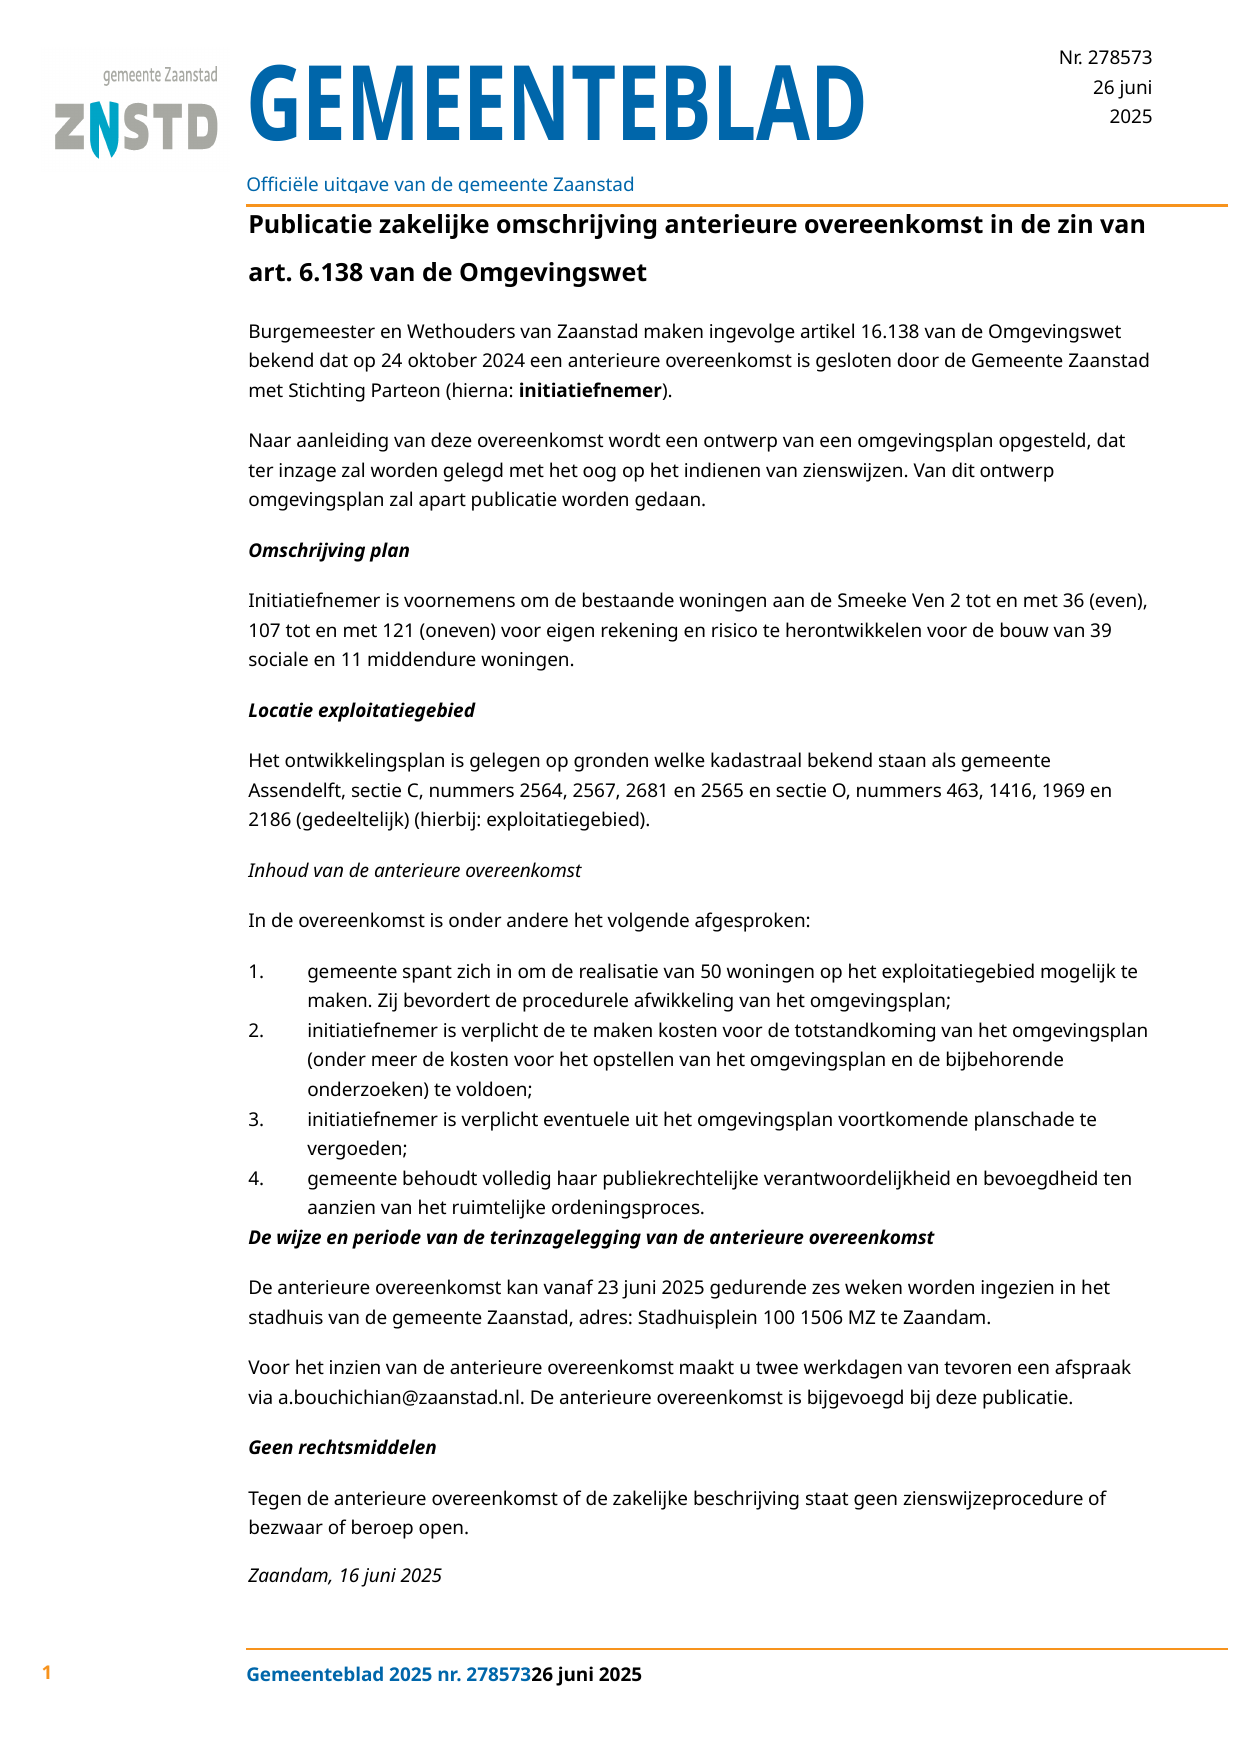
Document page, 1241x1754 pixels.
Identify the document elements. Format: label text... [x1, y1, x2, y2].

text Locatie exploitatiegebied [248, 697, 1152, 723]
text Omschrijving plan [248, 537, 1152, 563]
text Voor het inzien van de anterieure overeenkomst maakt u twee werkdagen van tevoren een afspraak via a.bouchichian@zaanstad.nl. De anterieure overeenkomst is bijgevoegd bij deze publicatie. [248, 1354, 1152, 1410]
list initiatiefnemer is verplicht eventuele uit het omgevingsplan voortkomende planschade te vergoeden; [248, 1106, 1152, 1161]
text Burgemeester en Wethouders van Zaanstad maken ingevolge artikel 16.138 van de Omgevingswet bekend dat op 24 oktober 2024 een anterieure overeenkomst is gesloten door de Gemeente Zaanstad met Stichting Parteon (hierna: initiatiefnemer). [248, 318, 1152, 403]
text Tegen de anterieure overeenkomst of de zakelijke beschrijving staat geen zienswijzeprocedure of bezwaar of beroep open. [248, 1485, 1152, 1540]
picture [41, 47, 231, 172]
text In de overeenkomst is onder andere het volgende afgesproken: [248, 907, 1152, 933]
text Inhoud van de anterieure overeenkomst [248, 857, 1152, 883]
text Naar aanleiding van deze overeenkomst wordt een ontwerp van een omgevingsplan opgesteld, dat ter inzage zal worden gelegd met het oog op het indienen van zienswijzen. Van dit ontwerp omgevingsplan zal apart publicatie worden gedaan. [248, 427, 1152, 512]
text Initiatiefnemer is voornemens om de bestaande woningen aan de Smeeke Ven 2 tot en met 36 (even), 107 tot en met 121 (oneven) voor eigen rekening en risico te herontwikkelen voor de bouw van 39 sociale en 11 middendure woningen. [248, 587, 1152, 672]
text Zaandam, 16 juni 2025 [248, 1562, 1152, 1588]
text De wijze en periode van de terinzagelegging van de anterieure overeenkomst [248, 1224, 1152, 1250]
text Publicatie zakelijke omschrijving anterieure overeenkomst in de zin van art. 6.138 van de Omgevingswet [248, 207, 1152, 288]
list gemeente spant zich in om de realisatie van 50 woningen op het exploitatiegebied mogelijk te maken. Zij bevordert de procedurele afwikkeling van het omgevingsplan; [248, 958, 1152, 1013]
text Geen rechtsmiddelen [248, 1434, 1152, 1460]
text Het ontwikkelingsplan is gelegen op gronden welke kadastraal bekend staan als gemeente Assendelft, sectie C, nummers 2564, 2567, 2681 en 2565 en sectie O, nummers 463, 1416, 1969 en 2186 (gedeeltelijk) (hierbij: exploitatiegebied). [248, 747, 1152, 832]
text De anterieure overeenkomst kan vanaf 23 juni 2025 gedurende zes weken worden ingezien in het stadhuis van de gemeente Zaanstad, adres: Stadhuisplein 100 1506 MZ te Zaandam. [248, 1274, 1152, 1330]
list gemeente behoudt volledig haar publiekrechtelijke verantwoordelijkheid en bevoegdheid ten aanzien van het ruimtelijke ordeningsproces. [248, 1165, 1152, 1220]
list initiatiefnemer is verplicht de te maken kosten voor de totstandkoming van het omgevingsplan (onder meer de kosten voor het opstellen van het omgevingsplan en de bijbehorende onderzoeken) te voldoen; [248, 1017, 1152, 1102]
